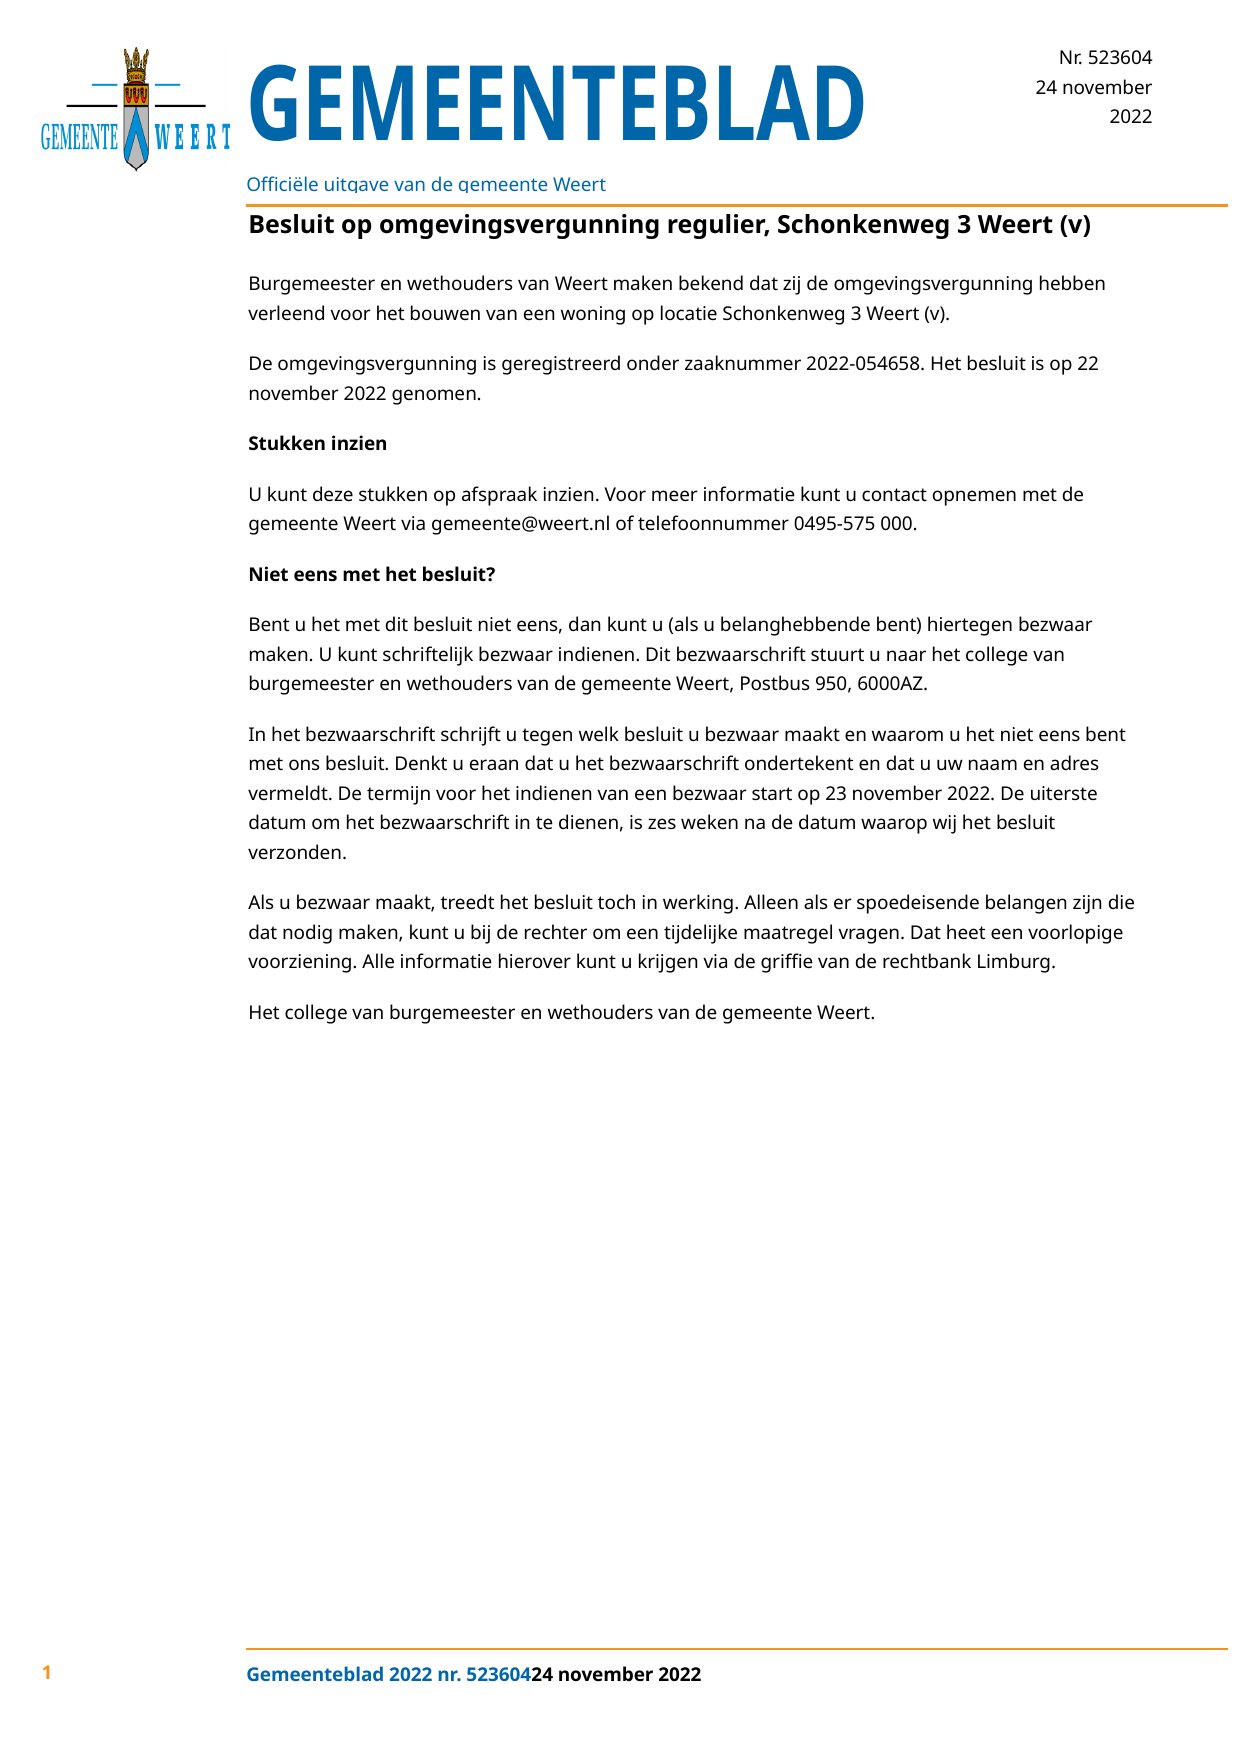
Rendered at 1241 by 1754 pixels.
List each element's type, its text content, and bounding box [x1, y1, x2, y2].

text Stukken inzien [248, 430, 1152, 456]
text Als u bezwaar maakt, treedt het besluit toch in werking. Alleen als er spoedeisende belangen zijn die dat nodig maken, kunt u bij de rechter om een tijdelijke maatregel vragen. Dat heet een voorlopige voorziening. Alle informatie hierover kunt u krijgen via de griffie van de rechtbank Limburg. [248, 889, 1152, 974]
text Burgemeester en wethouders van Weert maken bekend dat zij de omgevingsvergunning hebben verleend voor het bouwen van een woning op locatie Schonkenweg 3 Weert (v). [248, 270, 1152, 326]
text Niet eens met het besluit? [248, 561, 1152, 586]
picture [41, 47, 231, 172]
text Besluit op omgevingsvergunning regulier, Schonkenweg 3 Weert (v) [248, 207, 1152, 241]
text De omgevingsvergunning is geregistreerd onder zaaknummer 2022-054658. Het besluit is op 22 november 2022 genomen. [248, 350, 1152, 406]
text U kunt deze stukken op afspraak inzien. Voor meer informatie kunt u contact opnemen met de gemeente Weert via gemeente@weert.nl of telefoonnummer 0495-575 000. [248, 481, 1152, 536]
text Bent u het met dit besluit niet eens, dan kunt u (als u belanghebbende bent) hiertegen bezwaar maken. U kunt schriftelijk bezwaar indienen. Dit bezwaarschrift stuurt u naar het college van burgemeester en wethouders van de gemeente Weert, Postbus 950, 6000AZ. [248, 611, 1152, 696]
text Het college van burgemeester en wethouders van de gemeente Weert. [248, 999, 1152, 1025]
text In het bezwaarschrift schrijft u tegen welk besluit u bezwaar maakt en waarom u het niet eens bent met ons besluit. Denkt u eraan dat u het bezwaarschrift ondertekent en dat u uw naam en adres vermeldt. De termijn voor het indienen van een bezwaar start op 23 november 2022. De uiterste datum om het bezwaarschrift in te dienen, is zes weken na de datum waarop wij het besluit verzonden. [248, 721, 1152, 865]
